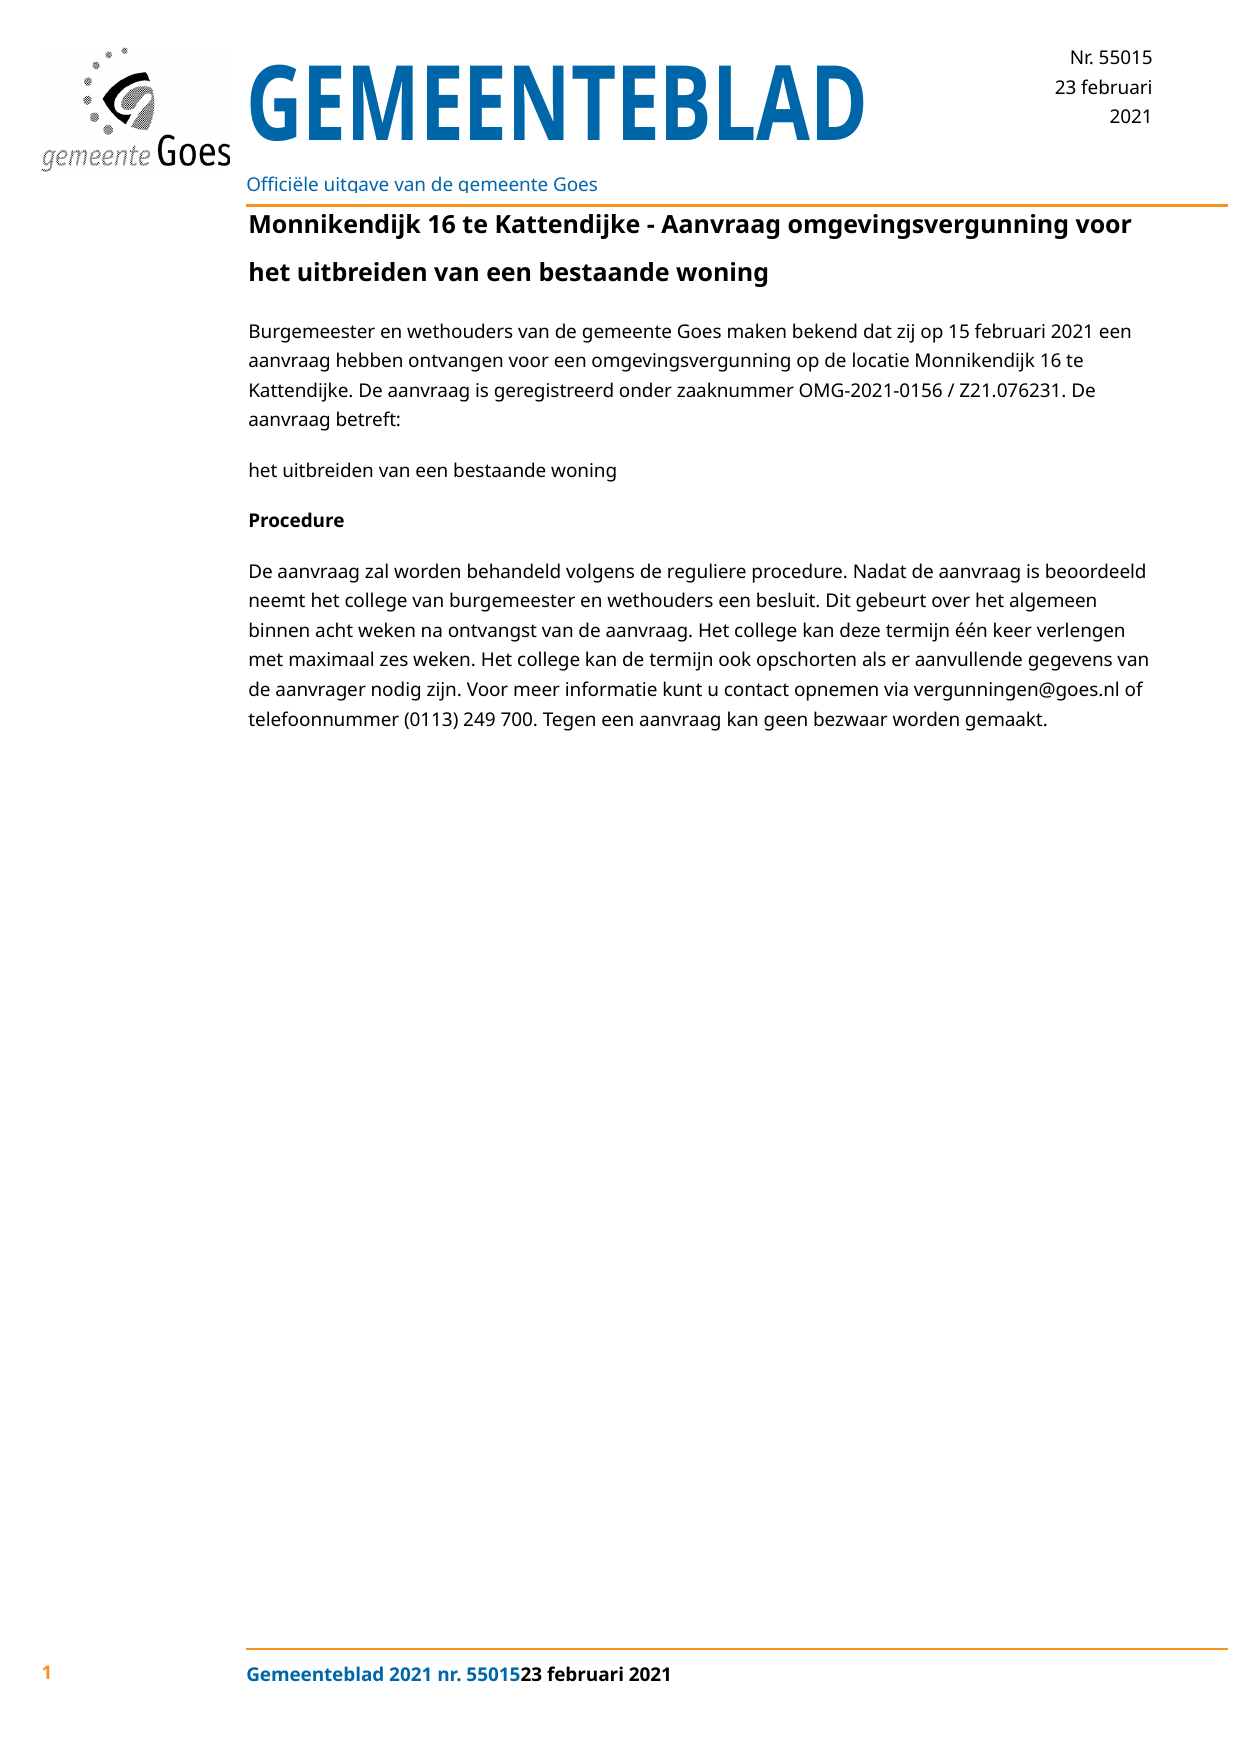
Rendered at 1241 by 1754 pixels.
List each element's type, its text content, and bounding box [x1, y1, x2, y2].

text Procedure [248, 507, 1152, 533]
text De aanvraag zal worden behandeld volgens de reguliere procedure. Nadat de aanvraag is beoordeeld neemt het college van burgemeester en wethouders een besluit. Dit gebeurt over het algemeen binnen acht weken na ontvangst van de aanvraag. Het college kan deze termijn één keer verlengen met maximaal zes weken. Het college kan de termijn ook opschorten als er aanvullende gegevens van de aanvrager nodig zijn. Voor meer informatie kunt u contact opnemen via vergunningen@goes.nl of telefoonnummer (0113) 249 700. Tegen een aanvraag kan geen bezwaar worden gemaakt. [248, 558, 1152, 732]
text Monnikendijk 16 te Kattendijke - Aanvraag omgevingsvergunning voor het uitbreiden van een bestaande woning [248, 207, 1152, 288]
text Burgemeester en wethouders van de gemeente Goes maken bekend dat zij op 15 februari 2021 een aanvraag hebben ontvangen voor een omgevingsvergunning op de locatie Monnikendijk 16 te Kattendijke. De aanvraag is geregistreerd onder zaaknummer OMG-2021-0156 / Z21.076231. De aanvraag betreft: [248, 318, 1152, 432]
picture [41, 47, 231, 172]
text het uitbreiden van een bestaande woning [248, 457, 1152, 483]
